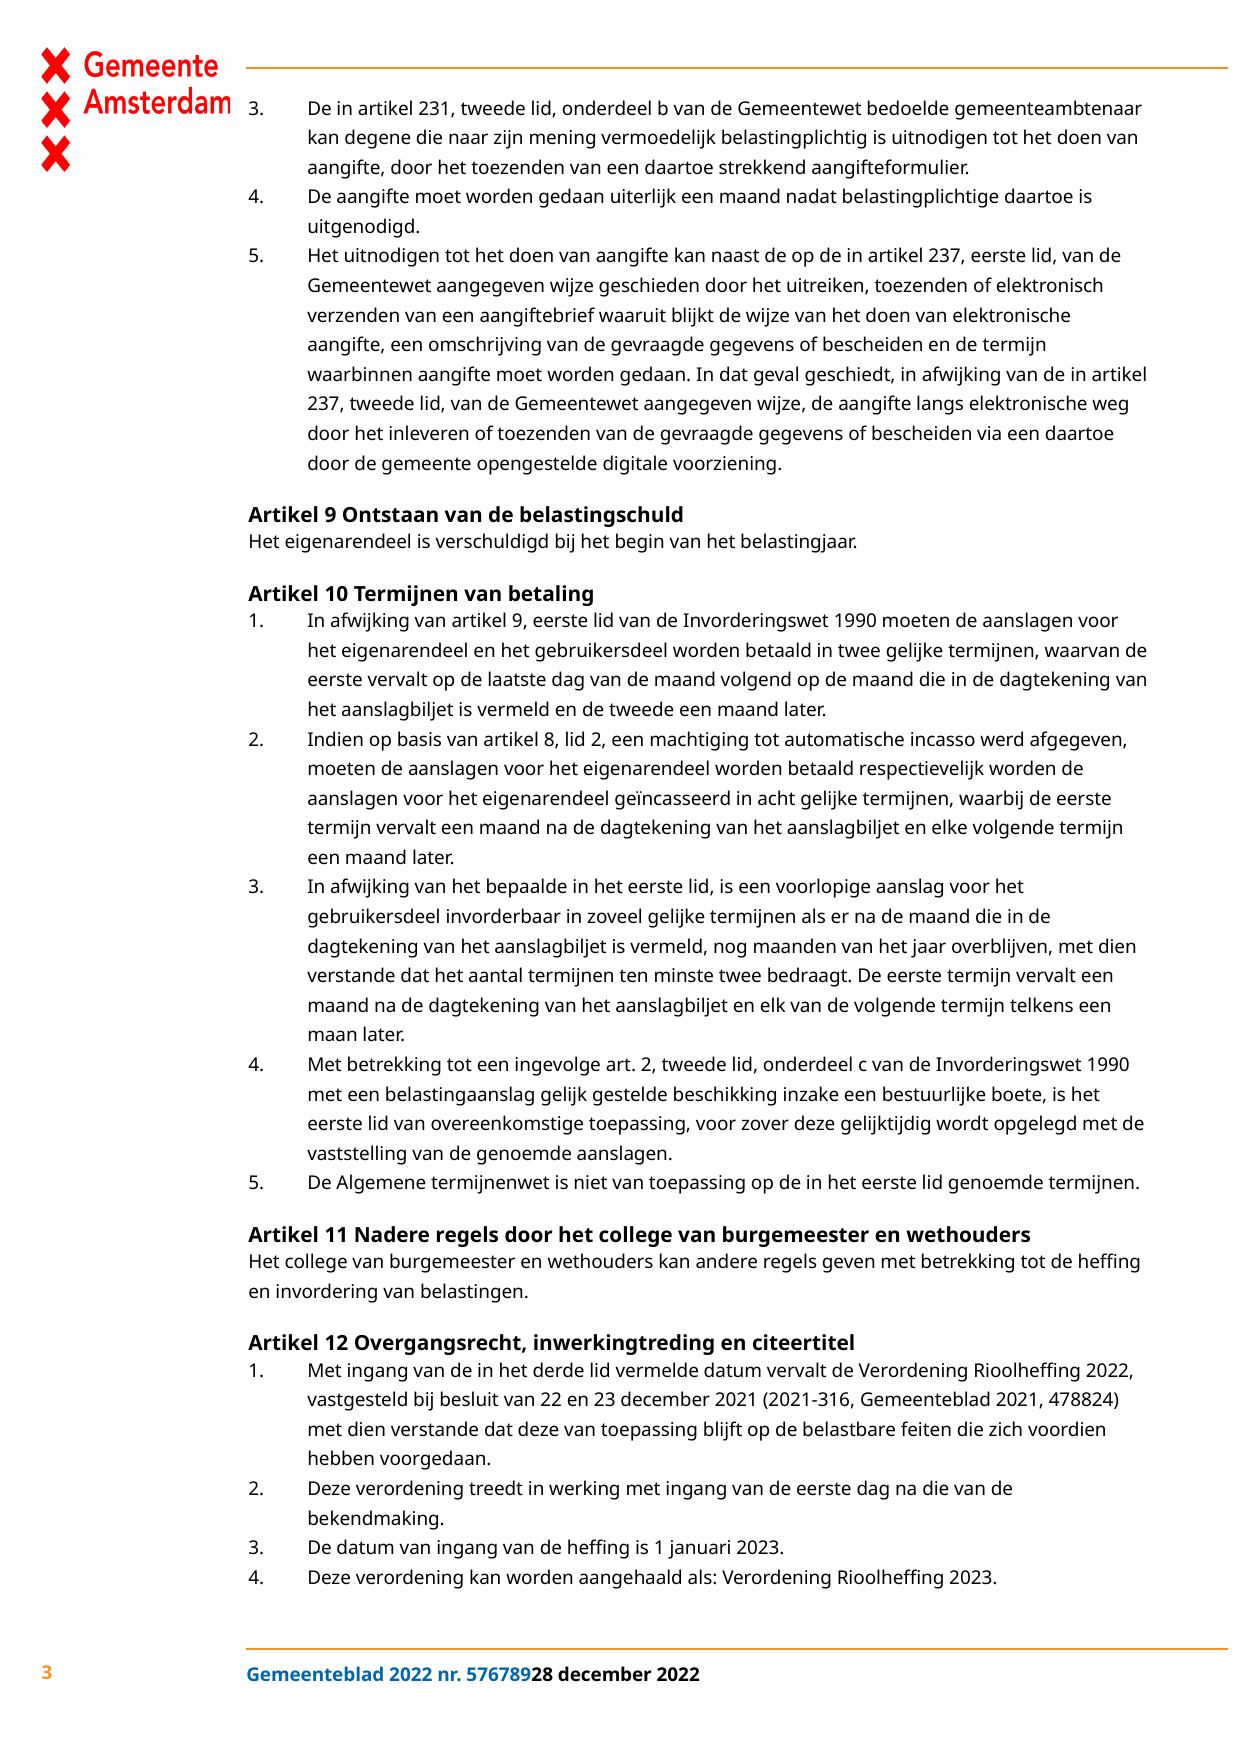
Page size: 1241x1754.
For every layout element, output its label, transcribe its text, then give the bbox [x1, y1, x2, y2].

text Artikel 9 Ontstaan van de belastingschuld [248, 500, 1152, 529]
text Artikel 10 Termijnen van betaling [248, 579, 1152, 607]
list De datum van ingang van de heffing is 1 januari 2023. [248, 1534, 1152, 1560]
list Met ingang van de in het derde lid vermelde datum vervalt de Verordening Rioolheffing 2022, vastgesteld bij besluit van 22 en 23 december 2021 (2021-316, Gemeenteblad 2021, 478824) met dien verstande dat deze van toepassing blijft op de belastbare feiten die zich voordien hebben voorgedaan. [248, 1357, 1152, 1471]
picture [41, 47, 231, 172]
list In afwijking van artikel 9, eerste lid van de Invorderingswet 1990 moeten de aanslagen voor het eigenarendeel en het gebruikersdeel worden betaald in twee gelijke termijnen, waarvan de eerste vervalt op de laatste dag van de maand volgend op de maand die in de dagtekening van het aanslagbiljet is vermeld en de tweede een maand later. [248, 607, 1152, 722]
list Deze verordening kan worden aangehaald als: Verordening Rioolheffing 2023. [248, 1564, 1152, 1590]
text Artikel 12 Overgangsrecht, inwerkingtreding en citeertitel [248, 1328, 1152, 1357]
list De in artikel 231, tweede lid, onderdeel b van de Gemeentewet bedoelde gemeenteambtenaar kan degene die naar zijn mening vermoedelijk belastingplichtig is uitnodigen tot het doen van aangifte, door het toezenden van een daartoe strekkend aangifteformulier. [248, 95, 1152, 180]
list Deze verordening treedt in werking met ingang van de eerste dag na die van de bekendmaking. [248, 1475, 1152, 1531]
list Indien op basis van artikel 8, lid 2, een machtiging tot automatische incasso werd afgegeven, moeten de aanslagen voor het eigenarendeel worden betaald respectievelijk worden de aanslagen voor het eigenarendeel geïncasseerd in acht gelijke termijnen, waarbij de eerste termijn vervalt een maand na de dagtekening van het aanslagbiljet en elke volgende termijn een maand later. [248, 726, 1152, 870]
list Met betrekking tot een ingevolge art. 2, tweede lid, onderdeel c van de Invorderingswet 1990 met een belastingaanslag gelijk gestelde beschikking inzake een bestuurlijke boete, is het eerste lid van overeenkomstige toepassing, voor zover deze gelijktijdig wordt opgelegd met de vaststelling van de genoemde aanslagen. [248, 1051, 1152, 1166]
list De Algemene termijnenwet is niet van toepassing op de in het eerste lid genoemde termijnen. [248, 1169, 1152, 1195]
list In afwijking van het bepaalde in het eerste lid, is een voorlopige aanslag voor het gebruikersdeel invorderbaar in zoveel gelijke termijnen als er na de maand die in de dagtekening van het aanslagbiljet is vermeld, nog maanden van het jaar overblijven, met dien verstande dat het aantal termijnen ten minste twee bedraagt. De eerste termijn vervalt een maand na de dagtekening van het aanslagbiljet en elk van de volgende termijn telkens een maan later. [248, 874, 1152, 1047]
text Artikel 11 Nadere regels door het college van burgemeester en wethouders [248, 1220, 1152, 1248]
text Het eigenarendeel is verschuldigd bij het begin van het belastingjaar. [248, 529, 1152, 554]
list De aangifte moet worden gedaan uiterlijk een maand nadat belastingplichtige daartoe is uitgenodigd. [248, 183, 1152, 239]
list Het uitnodigen tot het doen van aangifte kan naast de op de in artikel 237, eerste lid, van de Gemeentewet aangegeven wijze geschieden door het uitreiken, toezenden of elektronisch verzenden van een aangiftebrief waaruit blijkt de wijze van het doen van elektronische aangifte, een omschrijving van de gevraagde gegevens of bescheiden en de termijn waarbinnen aangifte moet worden gedaan. In dat geval geschiedt, in afwijking van de in artikel 237, tweede lid, van de Gemeentewet aangegeven wijze, de aangifte langs elektronische weg door het inleveren of toezenden van de gevraagde gegevens of bescheiden via een daartoe door de gemeente opengestelde digitale voorziening. [248, 243, 1152, 476]
text Het college van burgemeester en wethouders kan andere regels geven met betrekking tot de heffing en invordering van belastingen. [248, 1248, 1152, 1304]
